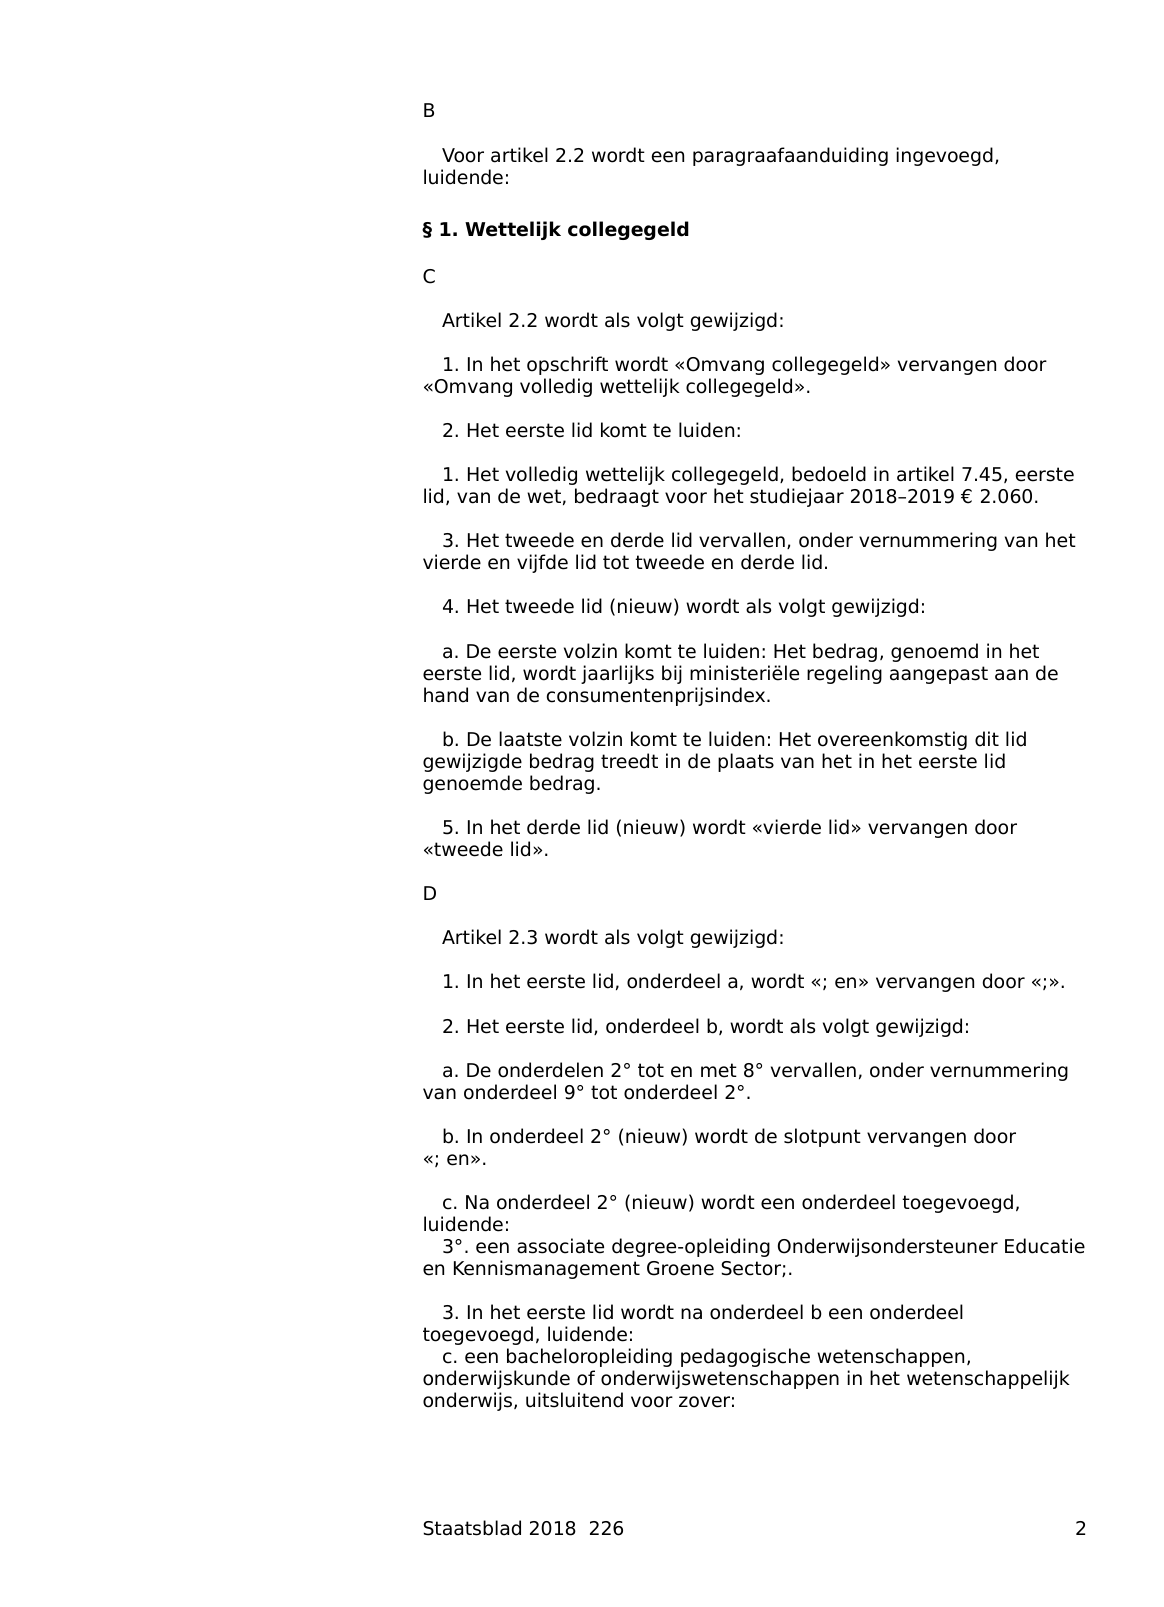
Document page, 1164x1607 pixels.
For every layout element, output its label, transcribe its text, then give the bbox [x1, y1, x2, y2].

text 1. Het volledig wettelijk collegegeld, bedoeld in artikel 7.45, eerste lid, van de wet, bedraagt voor het studiejaar 2018–2019 € 2.060. [422, 464, 1087, 508]
text a. De eerste volzin komt te luiden: Het bedrag, genoemd in het eerste lid, wordt jaarlijks bij ministeriële regeling aangepast aan de hand van de consumentenprijsindex. [422, 641, 1087, 707]
text b. De laatste volzin komt te luiden: Het overeenkomstig dit lid gewijzigde bedrag treedt in de plaats van het in het eerste lid genoemde bedrag. [422, 729, 1087, 795]
text 5. In het derde lid (nieuw) wordt «vierde lid» vervangen door «tweede lid». [422, 817, 1087, 861]
text 1. In het opschrift wordt «Omvang collegegeld» vervangen door «Omvang volledig wettelijk collegegeld». [422, 354, 1087, 398]
text c. Na onderdeel 2° (nieuw) wordt een onderdeel toegevoegd, luidende: [422, 1192, 1087, 1236]
text D [422, 883, 1087, 905]
text Voor artikel 2.2 wordt een paragraafaanduiding ingevoegd, luidende: [422, 144, 1087, 188]
text 3. Het tweede en derde lid vervallen, onder vernummering van het vierde en vijfde lid tot tweede en derde lid. [422, 530, 1087, 574]
text 1. In het eerste lid, onderdeel a, wordt «; en» vervangen door «;». [422, 971, 1087, 993]
text c. een bacheloropleiding pedagogische wetenschappen, onderwijskunde of onderwijswetenschappen in het wetenschappelijk onderwijs, uitsluitend voor zover: [422, 1346, 1087, 1412]
text C [422, 266, 1087, 287]
subtitle § 1. Wettelijk collegegeld [422, 218, 1087, 241]
text a. De onderdelen 2° tot en met 8° vervallen, onder vernummering van onderdeel 9° tot onderdeel 2°. [422, 1060, 1087, 1104]
text Artikel 2.3 wordt als volgt gewijzigd: [422, 927, 1087, 949]
text Artikel 2.2 wordt als volgt gewijzigd: [422, 310, 1087, 332]
text 2. Het eerste lid, onderdeel b, wordt als volgt gewijzigd: [422, 1016, 1087, 1037]
text 3. In het eerste lid wordt na onderdeel b een onderdeel toegevoegd, luidende: [422, 1302, 1087, 1346]
text B [422, 100, 1087, 122]
text 2. Het eerste lid komt te luiden: [422, 420, 1087, 442]
text 3°. een associate degree-opleiding Onderwijsondersteuner Educatie en Kennismanagement Groene Sector;. [422, 1236, 1087, 1280]
text 4. Het tweede lid (nieuw) wordt als volgt gewijzigd: [422, 596, 1087, 618]
text b. In onderdeel 2° (nieuw) wordt de slotpunt vervangen door «; en». [422, 1126, 1087, 1170]
